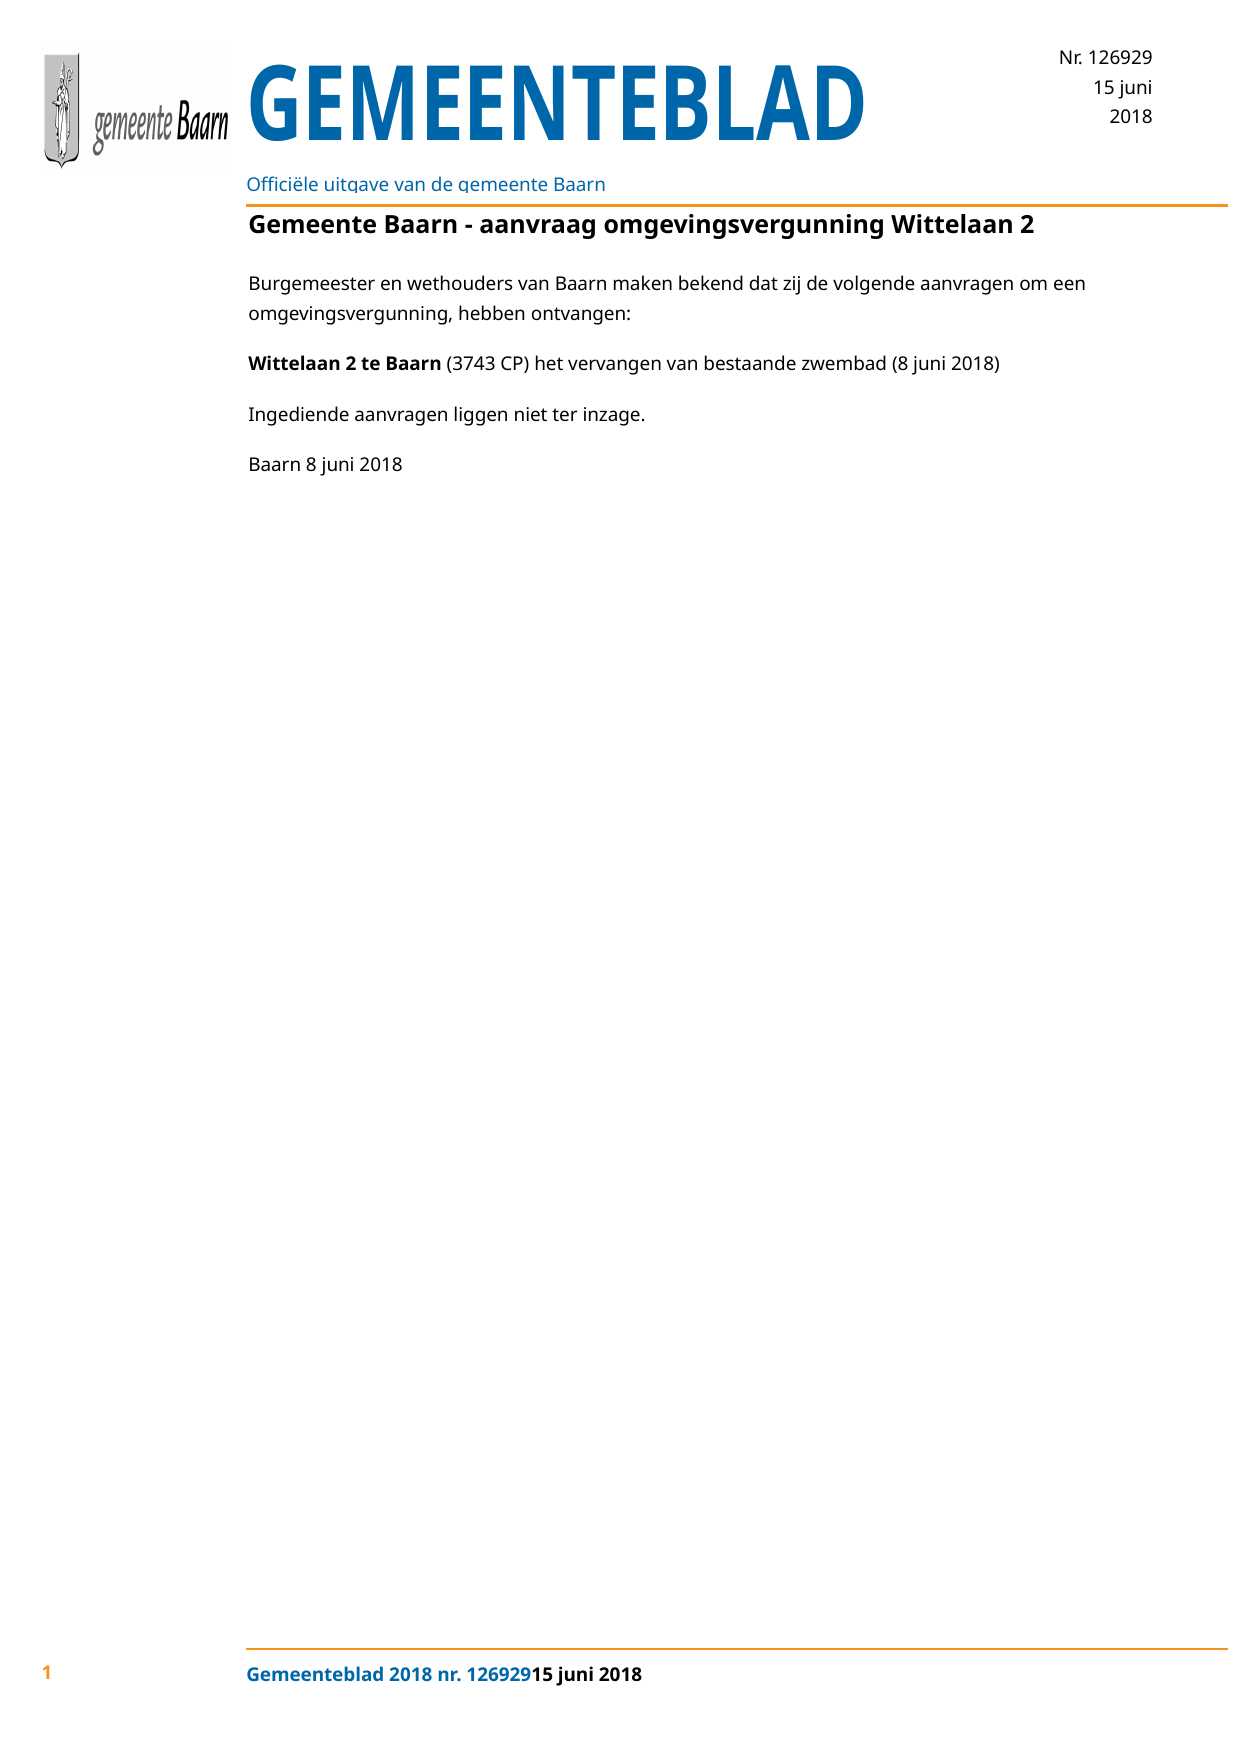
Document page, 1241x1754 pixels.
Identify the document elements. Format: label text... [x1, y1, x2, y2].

text Gemeente Baarn - aanvraag omgevingsvergunning Wittelaan 2 [248, 207, 1152, 241]
text Wittelaan 2 te Baarn (3743 CP) het vervangen van bestaande zwembad (8 juni 2018) [248, 350, 1152, 376]
text Baarn 8 juni 2018 [248, 451, 1152, 477]
picture [41, 47, 231, 172]
text Burgemeester en wethouders van Baarn maken bekend dat zij de volgende aanvragen om een omgevingsvergunning, hebben ontvangen: [248, 270, 1152, 326]
text Ingediende aanvragen liggen niet ter inzage. [248, 401, 1152, 426]
